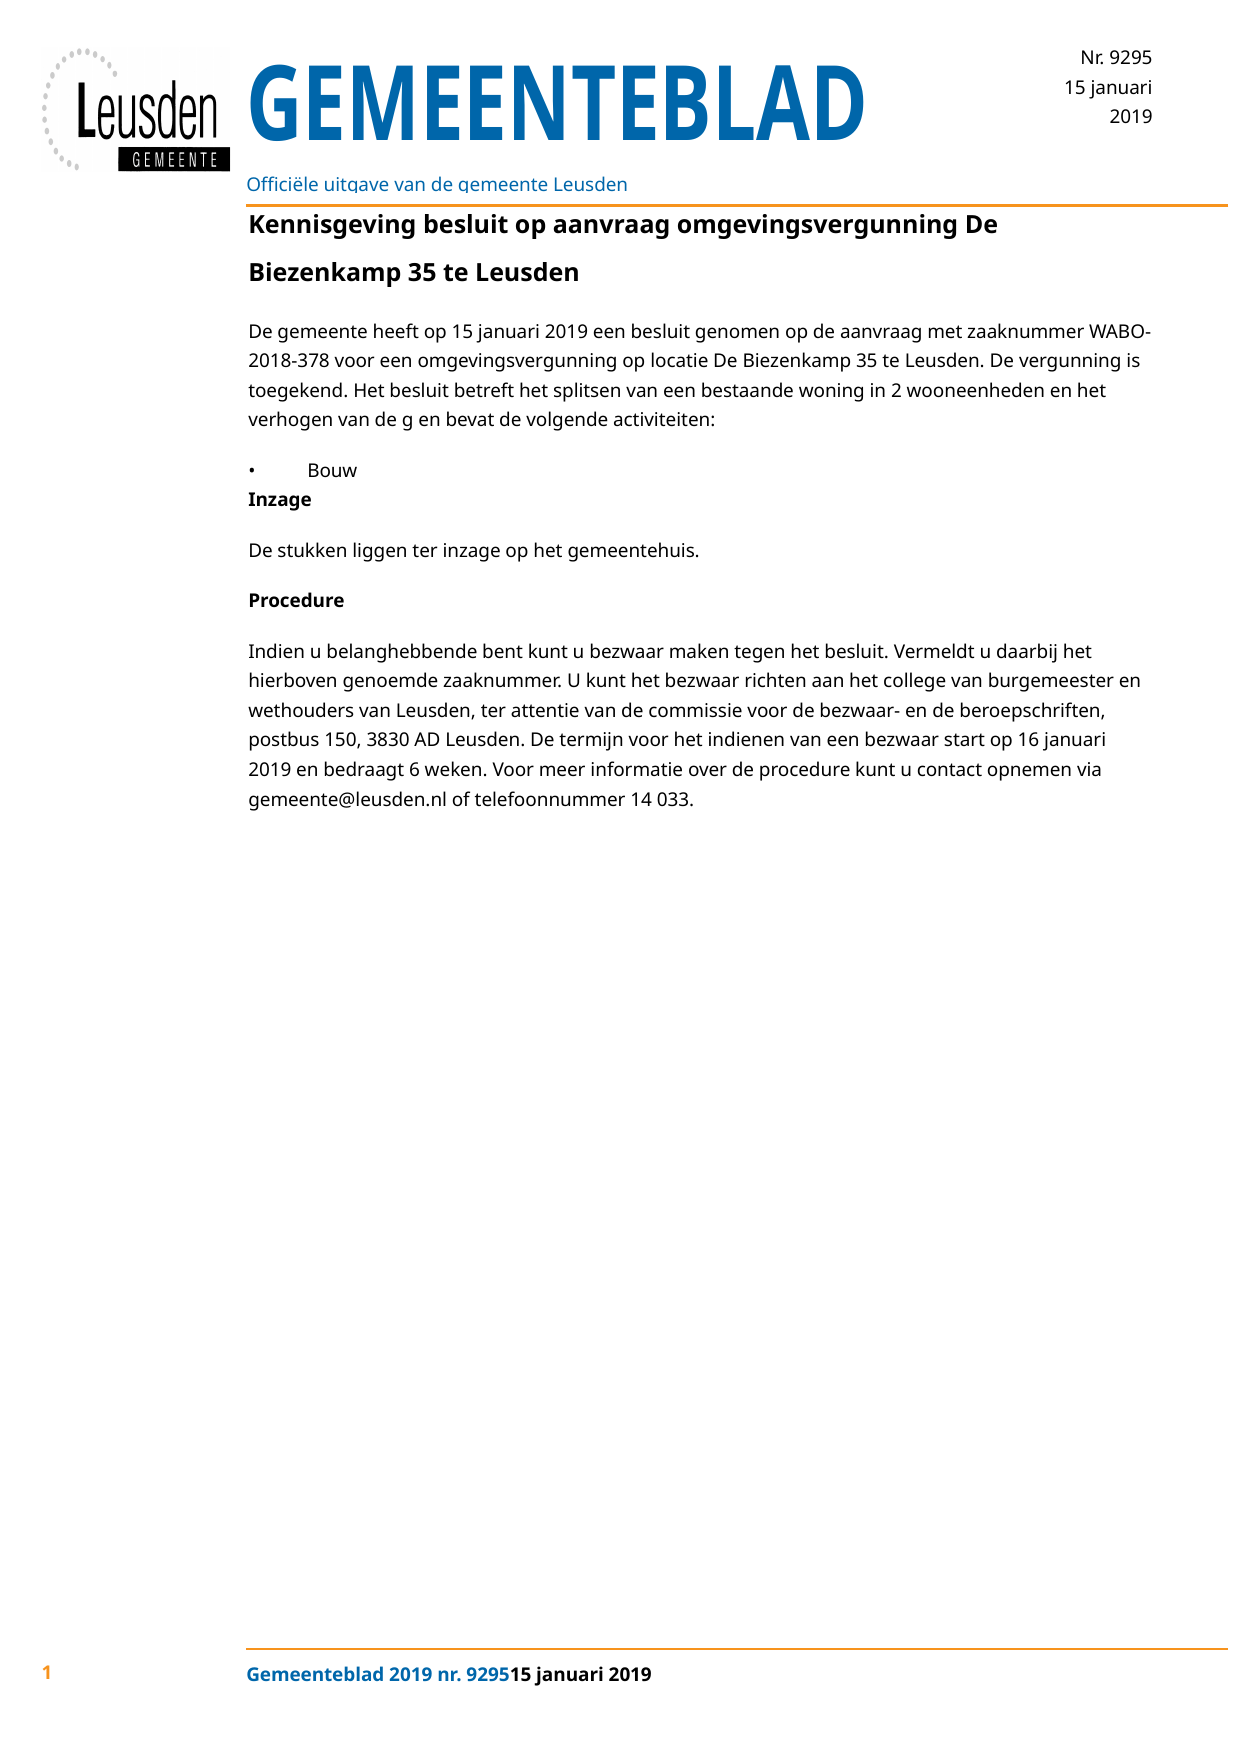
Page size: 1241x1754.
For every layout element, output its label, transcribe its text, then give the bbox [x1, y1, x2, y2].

list Bouw [248, 457, 1152, 483]
text De gemeente heeft op 15 januari 2019 een besluit genomen op de aanvraag met zaaknummer WABO-2018-378 voor een omgevingsvergunning op locatie De Biezenkamp 35 te Leusden. De vergunning is toegekend. Het besluit betreft het splitsen van een bestaande woning in 2 wooneenheden en het verhogen van de g en bevat de volgende activiteiten: [248, 318, 1152, 432]
picture [41, 47, 231, 172]
text Indien u belanghebbende bent kunt u bezwaar maken tegen het besluit. Vermeldt u daarbij het hierboven genoemde zaaknummer. U kunt het bezwaar richten aan het college van burgemeester en wethouders van Leusden, ter attentie van de commissie voor de bezwaar- en de beroepschriften, postbus 150, 3830 AD Leusden. De termijn voor het indienen van een bezwaar start op 16 januari 2019 en bedraagt 6 weken. Voor meer informatie over de procedure kunt u contact opnemen via gemeente@leusden.nl of telefoonnummer 14 033. [248, 638, 1152, 812]
text Kennisgeving besluit op aanvraag omgevingsvergunning De Biezenkamp 35 te Leusden [248, 207, 1152, 288]
text Inzage [248, 487, 1152, 512]
text Procedure [248, 587, 1152, 613]
text De stukken liggen ter inzage op het gemeentehuis. [248, 537, 1152, 563]
